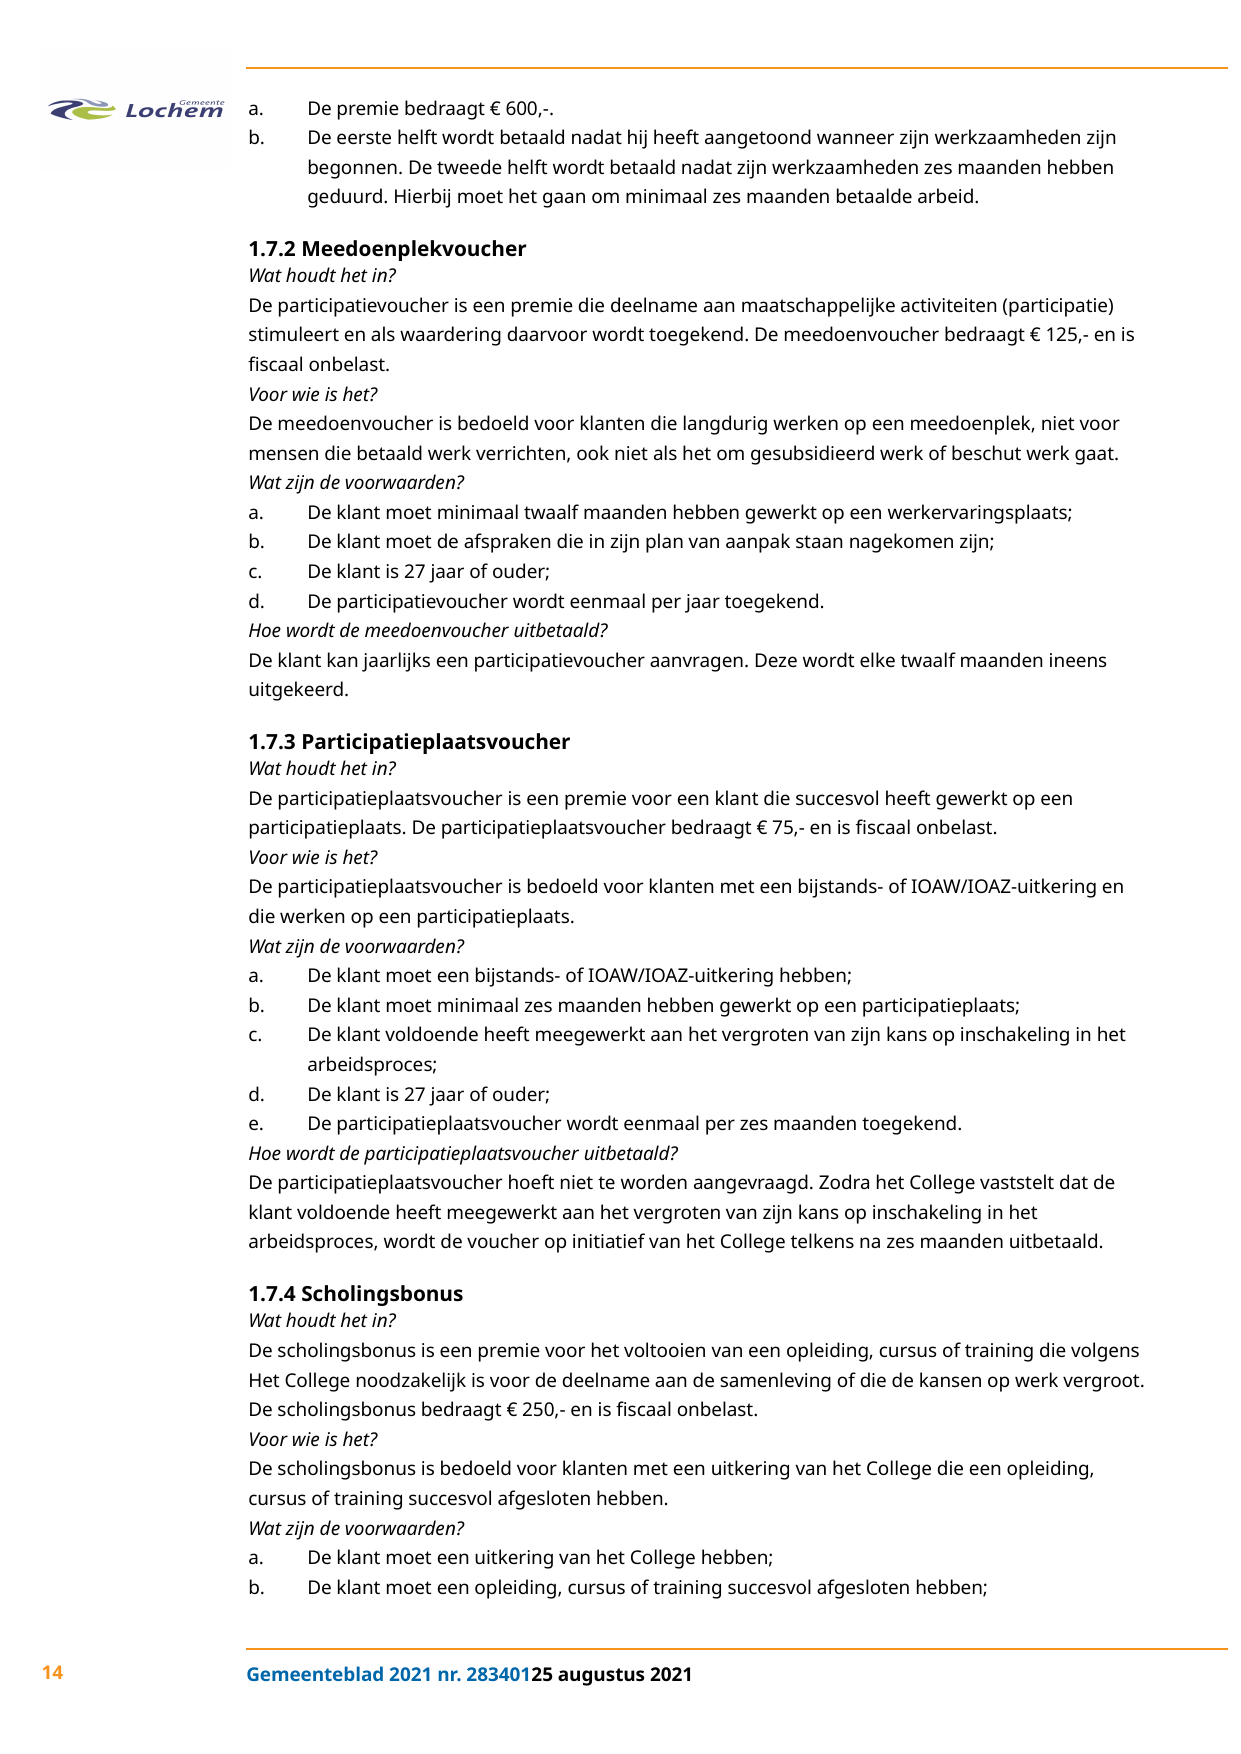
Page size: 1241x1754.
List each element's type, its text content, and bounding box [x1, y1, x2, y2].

list De participatievoucher wordt eenmaal per jaar toegekend. [248, 588, 1152, 613]
picture [41, 47, 231, 172]
text Hoe wordt de meedoenvoucher uitbetaald? [248, 617, 1152, 643]
text Wat zijn de voorwaarden? [248, 1515, 1152, 1540]
text De klant kan jaarlijks een participatievoucher aanvragen. Deze wordt elke twaalf maanden ineens uitgekeerd. [248, 647, 1152, 702]
list De klant moet een bijstands- of IOAW/IOAZ-uitkering hebben; [248, 962, 1152, 988]
list De klant moet minimaal twaalf maanden hebben gewerkt op een werkervaringsplaats; [248, 499, 1152, 525]
text Wat zijn de voorwaarden? [248, 469, 1152, 495]
text Wat zijn de voorwaarden? [248, 933, 1152, 959]
list De klant is 27 jaar of ouder; [248, 1081, 1152, 1107]
text Voor wie is het? [248, 1426, 1152, 1452]
text 1.7.4 Scholingsbonus [248, 1279, 1152, 1308]
list De participatieplaatsvoucher wordt eenmaal per zes maanden toegekend. [248, 1110, 1152, 1136]
text 1.7.2 Meedoenplekvoucher [248, 234, 1152, 262]
text Voor wie is het? [248, 844, 1152, 870]
list De klant moet de afspraken die in zijn plan van aanpak staan nagekomen zijn; [248, 529, 1152, 554]
text De scholingsbonus is bedoeld voor klanten met een uitkering van het College die een opleiding, cursus of training succesvol afgesloten hebben. [248, 1456, 1152, 1511]
text Hoe wordt de participatieplaatsvoucher uitbetaald? [248, 1140, 1152, 1166]
text De scholingsbonus is een premie voor het voltooien van een opleiding, cursus of training die volgens Het College noodzakelijk is voor de deelname aan de samenleving of die de kansen op werk vergroot. De scholingsbonus bedraagt € 250,- en is fiscaal onbelast. [248, 1337, 1152, 1422]
text De participatieplaatsvoucher hoeft niet te worden aangevraagd. Zodra het College vaststelt dat de klant voldoende heeft meegewerkt aan het vergroten van zijn kans op inschakeling in het arbeidsproces, wordt de voucher op initiatief van het College telkens na zes maanden uitbetaald. [248, 1169, 1152, 1254]
list De premie bedraagt € 600,-. [248, 95, 1152, 121]
text De participatievoucher is een premie die deelname aan maatschappelijke activiteiten (participatie) stimuleert en als waardering daarvoor wordt toegekend. De meedoenvoucher bedraagt € 125,- en is fiscaal onbelast. [248, 292, 1152, 377]
text De meedoenvoucher is bedoeld voor klanten die langdurig werken op een meedoenplek, niet voor mensen die betaald werk verrichten, ook niet als het om gesubsidieerd werk of beschut werk gaat. [248, 410, 1152, 466]
text De participatieplaatsvoucher is een premie voor een klant die succesvol heeft gewerkt op een participatieplaats. De participatieplaatsvoucher bedraagt € 75,- en is fiscaal onbelast. [248, 785, 1152, 840]
list De klant moet een opleiding, cursus of training succesvol afgesloten hebben; [248, 1574, 1152, 1599]
text De participatieplaatsvoucher is bedoeld voor klanten met een bijstands- of IOAW/IOAZ-uitkering en die werken op een participatieplaats. [248, 874, 1152, 929]
text 1.7.3 Participatieplaatsvoucher [248, 727, 1152, 755]
text Wat houdt het in? [248, 1308, 1152, 1333]
list De klant is 27 jaar of ouder; [248, 558, 1152, 584]
text Wat houdt het in? [248, 262, 1152, 288]
list De klant voldoende heeft meegewerkt aan het vergroten van zijn kans op inschakeling in het arbeidsproces; [248, 1022, 1152, 1077]
list De klant moet een uitkering van het College hebben; [248, 1544, 1152, 1570]
text Wat houdt het in? [248, 755, 1152, 781]
list De klant moet minimaal zes maanden hebben gewerkt op een participatieplaats; [248, 992, 1152, 1018]
list De eerste helft wordt betaald nadat hij heeft aangetoond wanneer zijn werkzaamheden zijn begonnen. De tweede helft wordt betaald nadat zijn werkzaamheden zes maanden hebben geduurd. Hierbij moet het gaan om minimaal zes maanden betaalde arbeid. [248, 124, 1152, 209]
text Voor wie is het? [248, 381, 1152, 406]
